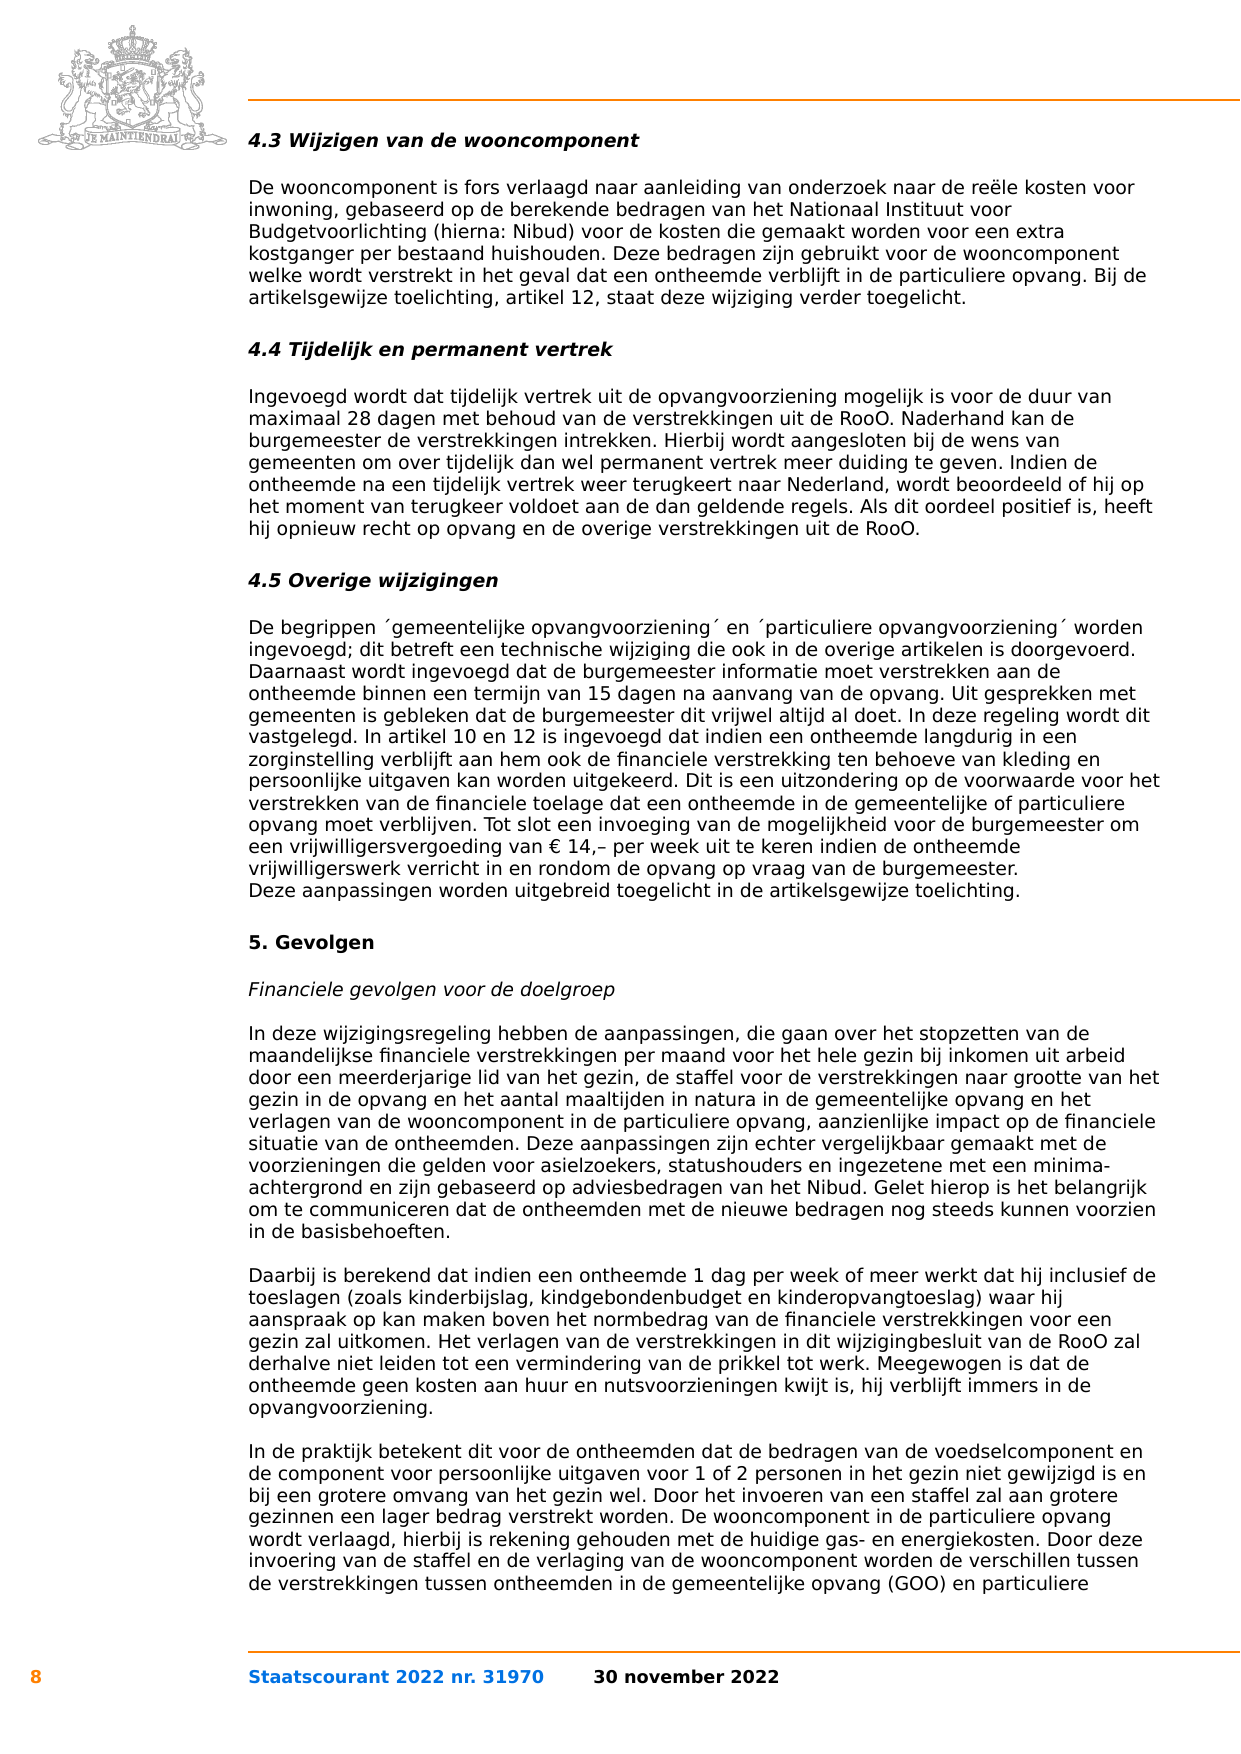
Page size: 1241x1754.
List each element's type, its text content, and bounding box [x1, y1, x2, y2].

subtitle 4.5 Overige wijzigingen [248, 569, 1163, 592]
subtitle 5. Gevolgen [248, 932, 1163, 954]
text In de praktijk betekent dit voor de ontheemden dat de bedragen van de voedselcomponent en de component voor persoonlijke uitgaven voor 1 of 2 personen in het gezin niet gewijzigd is en bij een grotere omvang van het gezin wel. Door het invoeren van een staffel zal aan grotere gezinnen een lager bedrag verstrekt worden. De wooncomponent in de particuliere opvang wordt verlaagd, hierbij is rekening gehouden met de huidige gas- en energiekosten. Door deze invoering van de staffel en de verlaging van de wooncomponent worden de verschillen tussen de verstrekkingen tussen ontheemden in de gemeentelijke opvang (GOO) en particuliere [248, 1441, 1163, 1594]
text De wooncomponent is fors verlaagd naar aanleiding van onderzoek naar de reële kosten voor inwoning, gebaseerd op de berekende bedragen van het Nationaal Instituut voor Budgetvoorlichting (hierna: Nibud) voor de kosten die gemaakt worden voor een extra kostganger per bestaand huishouden. Deze bedragen zijn gebruikt voor de wooncomponent welke wordt verstrekt in het geval dat een ontheemde verblijft in de particuliere opvang. Bij de artikelsgewijze toelichting, artikel 12, staat deze wijziging verder toegelicht. [248, 177, 1163, 309]
text In deze wijzigingsregeling hebben de aanpassingen, die gaan over het stopzetten van de maandelijkse financiele verstrekkingen per maand voor het hele gezin bij inkomen uit arbeid door een meerderjarige lid van het gezin, de staffel voor de verstrekkingen naar grootte van het gezin in de opvang en het aantal maaltijden in natura in de gemeentelijke opvang en het verlagen van de wooncomponent in de particuliere opvang, aanzienlijke impact op de financiele situatie van de ontheemden. Deze aanpassingen zijn echter vergelijkbaar gemaakt met de voorzieningen die gelden voor asielzoekers, statushouders en ingezetene met een minima-achtergrond en zijn gebaseerd op adviesbedragen van het Nibud. Gelet hierop is het belangrijk om te communiceren dat de ontheemden met de nieuwe bedragen nog steeds kunnen voorzien in de basisbehoeften. [248, 1023, 1163, 1243]
text Daarbij is berekend dat indien een ontheemde 1 dag per week of meer werkt dat hij inclusief de toeslagen (zoals kinderbijslag, kindgebondenbudget en kinderopvangtoeslag) waar hij aanspraak op kan maken boven het normbedrag van de financiele verstrekkingen voor een gezin zal uitkomen. Het verlagen van de verstrekkingen in dit wijzigingbesluit van de RooO zal derhalve niet leiden tot een vermindering van de prikkel tot werk. Meegewogen is dat de ontheemde geen kosten aan huur en nutsvoorzieningen kwijt is, hij verblijft immers in de opvangvoorziening. [248, 1265, 1163, 1419]
subtitle 4.4 Tijdelijk en permanent vertrek [248, 339, 1163, 361]
text De begrippen ´gemeentelijke opvangvoorziening´ en ´particuliere opvangvoorziening´ worden ingevoegd; dit betreft een technische wijziging die ook in de overige artikelen is doorgevoerd. Daarnaast wordt ingevoegd dat de burgemeester informatie moet verstrekken aan de ontheemde binnen een termijn van 15 dagen na aanvang van de opvang. Uit gesprekken met gemeenten is gebleken dat de burgemeester dit vrijwel altijd al doet. In deze regeling wordt dit vastgelegd. In artikel 10 en 12 is ingevoegd dat indien een ontheemde langdurig in een zorginstelling verblijft aan hem ook de financiele verstrekking ten behoeve van kleding en persoonlijke uitgaven kan worden uitgekeerd. Dit is een uitzondering op de voorwaarde voor het verstrekken van de financiele toelage dat een ontheemde in de gemeentelijke of particuliere opvang moet verblijven. Tot slot een invoeging van de mogelijkheid voor de burgemeester om een vrijwilligersvergoeding van € 14,– per week uit te keren indien de ontheemde vrijwilligerswerk verricht in en rondom de opvang op vraag van de burgemeester. [248, 617, 1163, 880]
text Ingevoegd wordt dat tijdelijk vertrek uit de opvangvoorziening mogelijk is voor de duur van maximaal 28 dagen met behoud van de verstrekkingen uit de RooO. Naderhand kan de burgemeester de verstrekkingen intrekken. Hierbij wordt aangesloten bij de wens van gemeenten om over tijdelijk dan wel permanent vertrek meer duiding te geven. Indien de ontheemde na een tijdelijk vertrek weer terugkeert naar Nederland, wordt beoordeeld of hij op het moment van terugkeer voldoet aan de dan geldende regels. Als dit oordeel positief is, heeft hij opnieuw recht op opvang en de overige verstrekkingen uit de RooO. [248, 386, 1163, 539]
subtitle Financiele gevolgen voor de doelgroep [248, 979, 1163, 1001]
picture [38, 25, 227, 150]
subtitle 4.3 Wijzigen van de wooncomponent [248, 130, 1163, 152]
text Deze aanpassingen worden uitgebreid toegelicht in de artikelsgewijze toelichting. [248, 880, 1163, 902]
